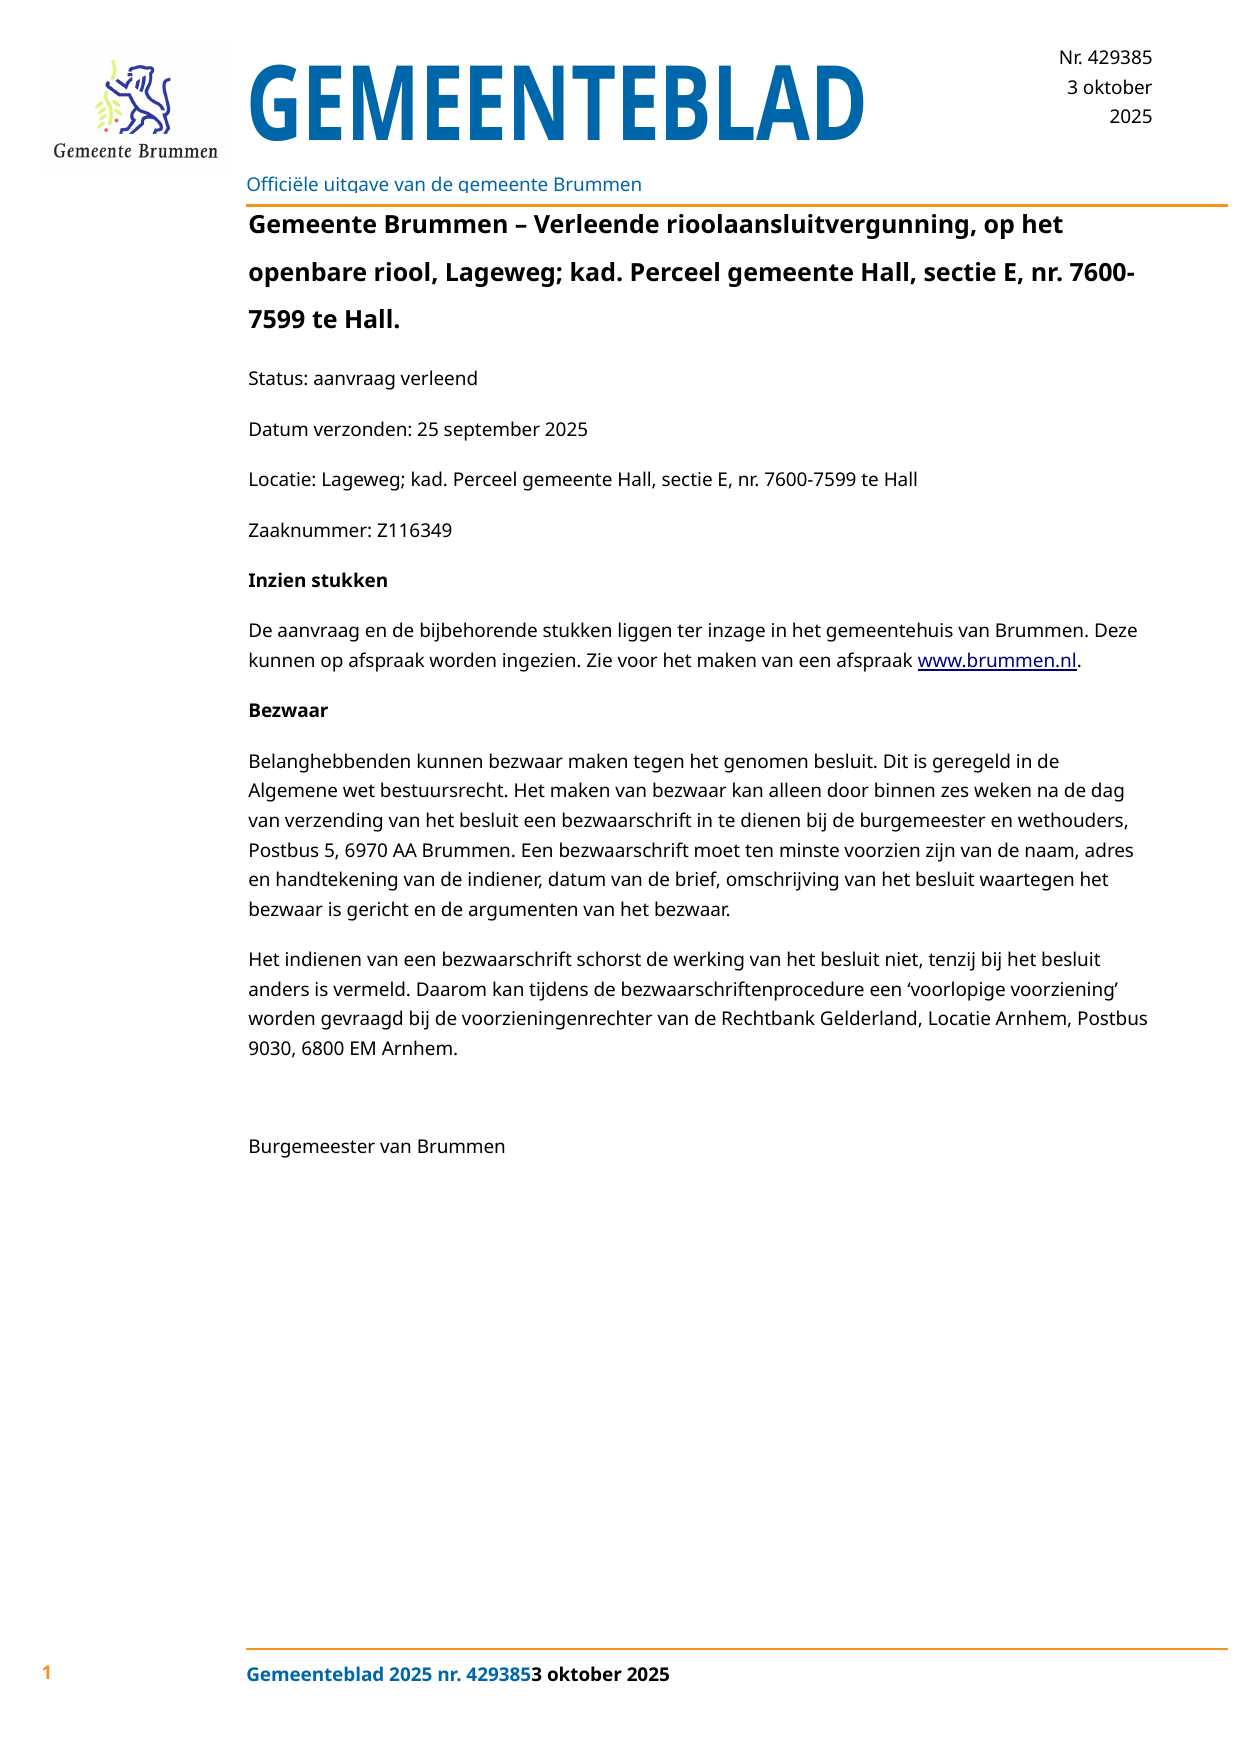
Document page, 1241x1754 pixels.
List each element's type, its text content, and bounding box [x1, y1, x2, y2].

picture [41, 47, 231, 172]
text Gemeente Brummen – Verleende rioolaansluitvergunning, op het openbare riool, Lageweg; kad. Perceel gemeente Hall, sectie E, nr. 7600-7599 te Hall. [248, 207, 1152, 336]
text Zaaknummer: Z116349 [248, 517, 1152, 542]
text Status: aanvraag verleend [248, 366, 1152, 391]
text Inzien stukken [248, 567, 1152, 593]
text Belanghebbenden kunnen bezwaar maken tegen het genomen besluit. Dit is geregeld in de Algemene wet bestuursrecht. Het maken van bezwaar kan alleen door binnen zes weken na de dag van verzending van het besluit een bezwaarschrift in te dienen bij de burgemeester en wethouders, Postbus 5, 6970 AA Brummen. Een bezwaarschrift moet ten minste voorzien zijn van de naam, adres en handtekening van de indiener, datum van de brief, omschrijving van het besluit waartegen het bezwaar is gericht en de argumenten van het bezwaar. [248, 748, 1152, 922]
text Het indienen van een bezwaarschrift schorst de werking van het besluit niet, tenzij bij het besluit anders is vermeld. Daarom kan tijdens de bezwaarschriftenprocedure een ‘voorlopige voorziening’ worden gevraagd bij de voorzieningenrechter van de Rechtbank Gelderland, Locatie Arnhem, Postbus 9030, 6800 EM Arnhem. [248, 946, 1152, 1061]
text Datum verzonden: 25 september 2025 [248, 416, 1152, 442]
text Burgemeester van Brummen [248, 1133, 1152, 1159]
text De aanvraag en de bijbehorende stukken liggen ter inzage in het gemeentehuis van Brummen. Deze kunnen op afspraak worden ingezien. Zie voor het maken van een afspraak www.brummen.nl. [248, 618, 1152, 673]
text Locatie: Lageweg; kad. Perceel gemeente Hall, sectie E, nr. 7600-7599 te Hall [248, 466, 1152, 492]
text Bezwaar [248, 698, 1152, 723]
